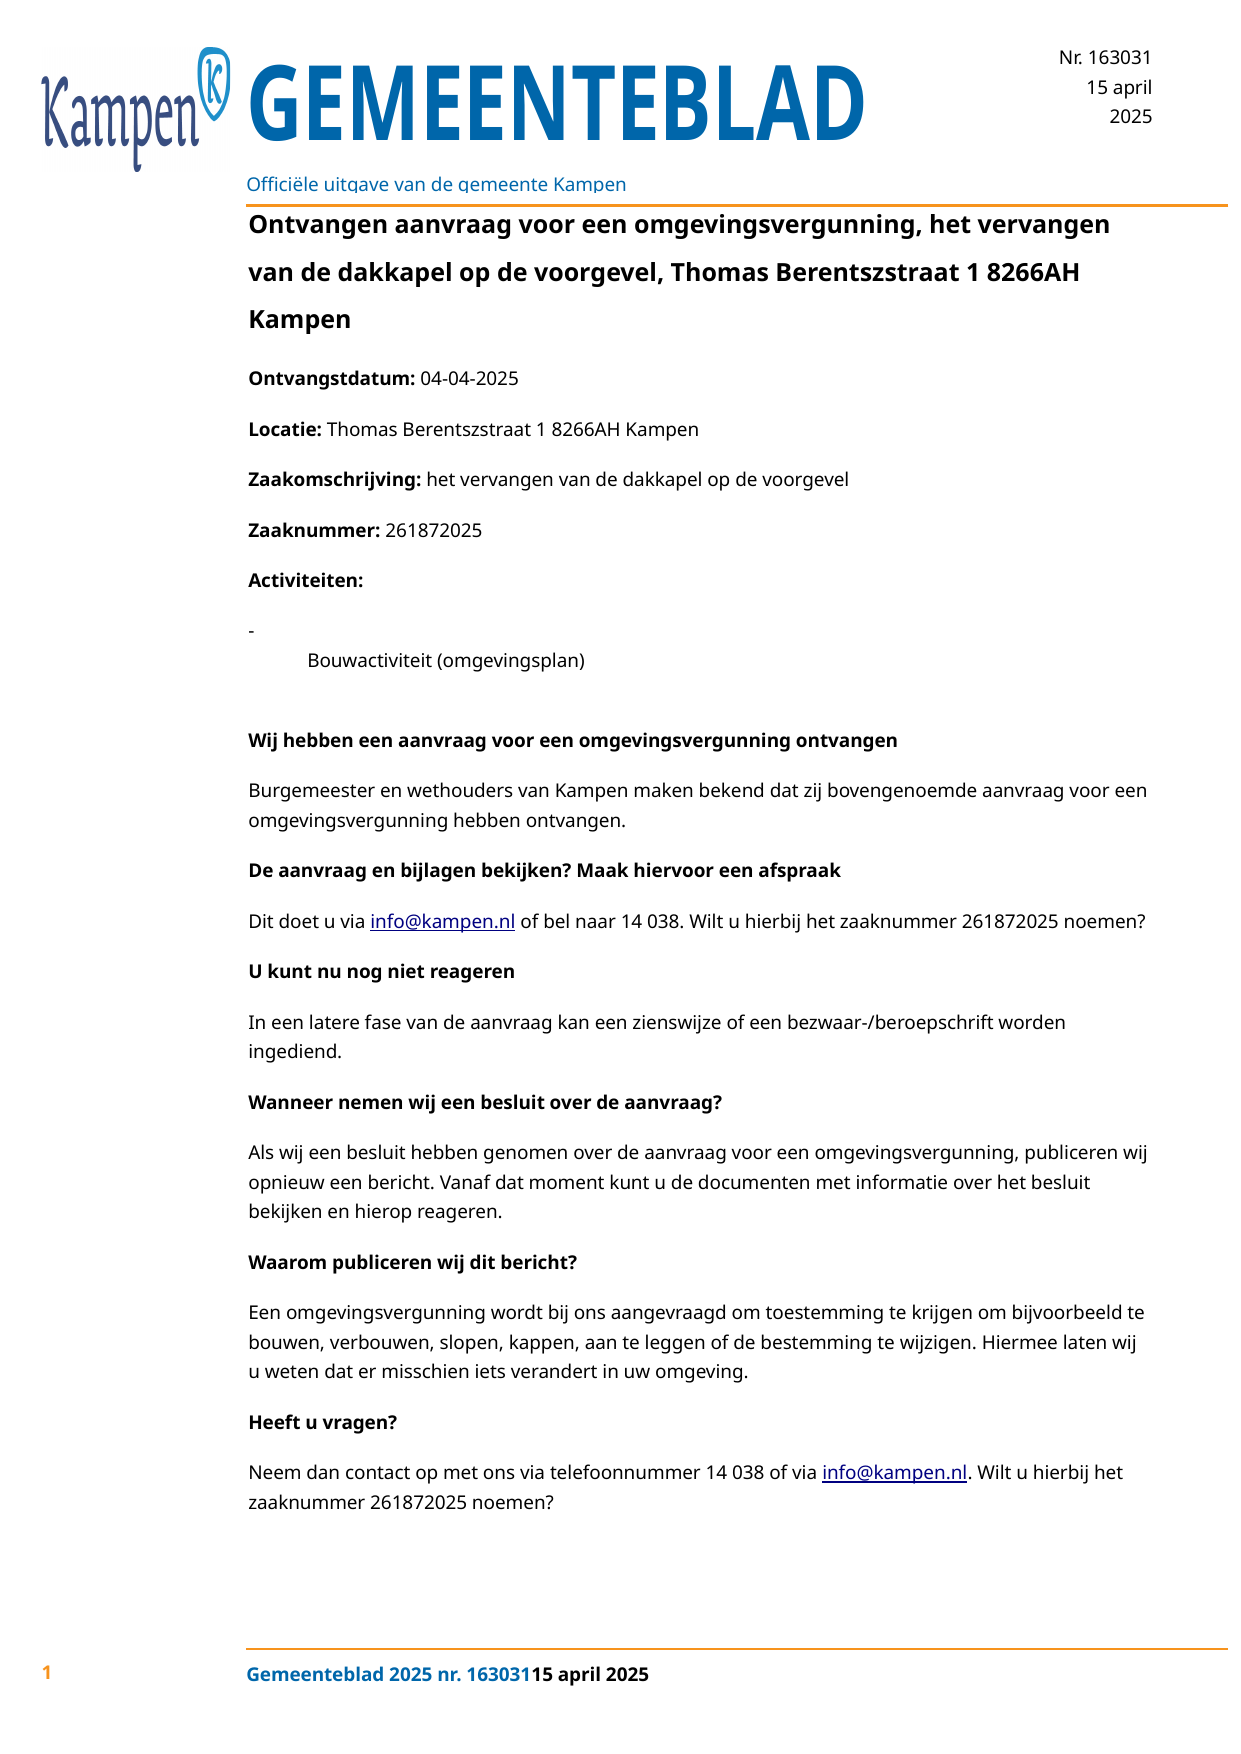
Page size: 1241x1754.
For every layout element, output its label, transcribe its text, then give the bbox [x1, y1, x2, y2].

text Locatie: Thomas Berentszstraat 1 8266AH Kampen [248, 416, 1152, 442]
text Wanneer nemen wij een besluit over de aanvraag? [248, 1089, 1152, 1114]
text Een omgevingsvergunning wordt bij ons aangevraagd om toestemming te krijgen om bijvoorbeeld te bouwen, verbouwen, slopen, kappen, aan te leggen of de bestemming te wijzigen. Hiermee laten wij u weten dat er misschien iets verandert in uw omgeving. [248, 1299, 1152, 1384]
text Ontvangen aanvraag voor een omgevingsvergunning, het vervangen van de dakkapel op de voorgevel, Thomas Berentszstraat 1 8266AH Kampen [248, 207, 1152, 336]
text De aanvraag en bijlagen bekijken? Maak hiervoor een afspraak [248, 858, 1152, 883]
text Dit doet u via info@kampen.nl of bel naar 14 038. Wilt u hierbij het zaaknummer 261872025 noemen? [248, 908, 1152, 934]
text Activiteiten: [248, 567, 1152, 593]
text Heeft u vragen? [248, 1409, 1152, 1434]
list Bouwactiviteit (omgevingsplan) [248, 647, 1152, 673]
text Als wij een besluit hebben genomen over de aanvraag voor een omgevingsvergunning, publiceren wij opnieuw een bericht. Vanaf dat moment kunt u de documenten met informatie over het besluit bekijken en hierop reageren. [248, 1139, 1152, 1224]
text Neem dan contact op met ons via telefoonnummer 14 038 of via info@kampen.nl. Wilt u hierbij het zaaknummer 261872025 noemen? [248, 1459, 1152, 1514]
text Zaakomschrijving: het vervangen van de dakkapel op de voorgevel [248, 466, 1152, 492]
text Zaaknummer: 261872025 [248, 517, 1152, 542]
text Wij hebben een aanvraag voor een omgevingsvergunning ontvangen [248, 727, 1152, 753]
text Waarom publiceren wij dit bericht? [248, 1249, 1152, 1274]
text In een latere fase van de aanvraag kan een zienswijze of een bezwaar-/beroepschrift worden ingediend. [248, 1009, 1152, 1064]
picture [41, 47, 231, 172]
text Burgemeester en wethouders van Kampen maken bekend dat zij bovengenoemde aanvraag voor een omgevingsvergunning hebben ontvangen. [248, 778, 1152, 833]
text U kunt nu nog niet reageren [248, 958, 1152, 984]
text Ontvangstdatum: 04-04-2025 [248, 366, 1152, 391]
